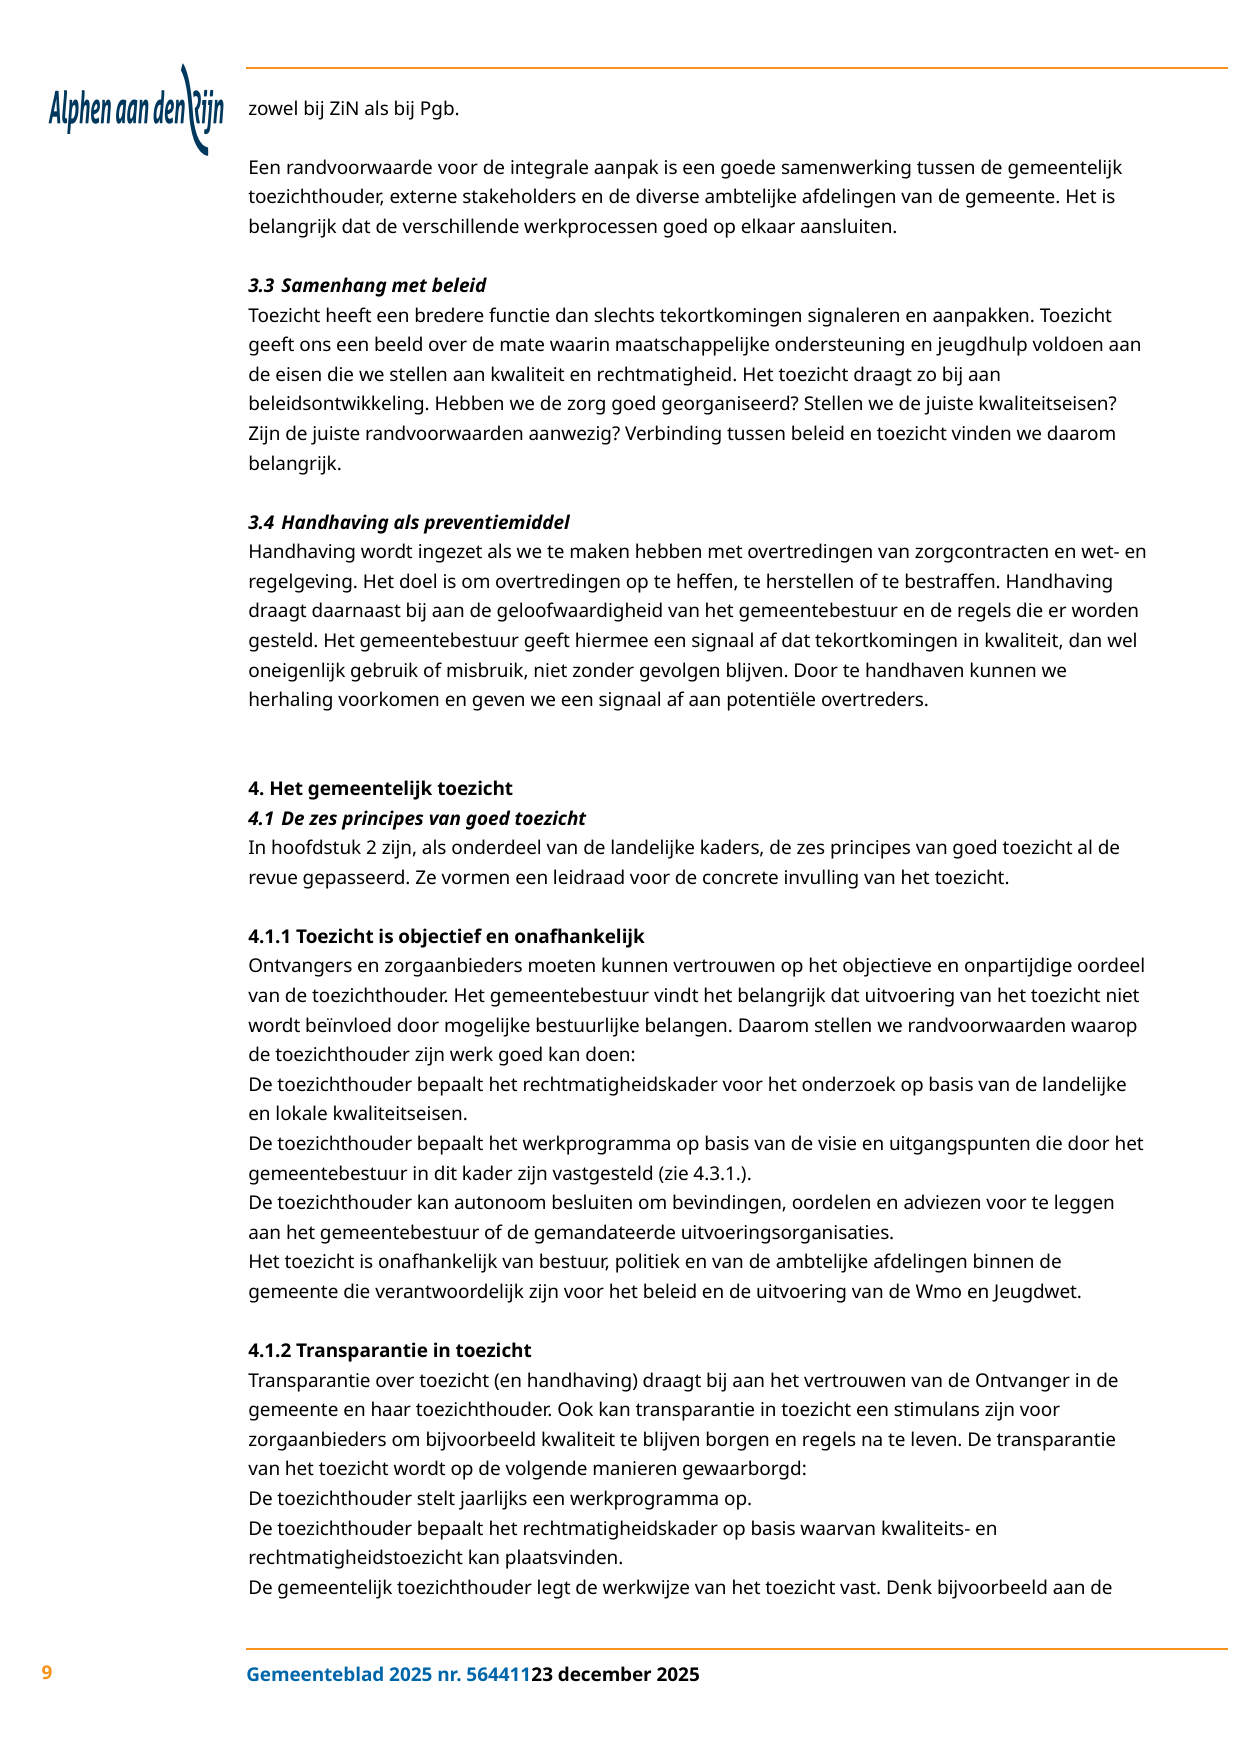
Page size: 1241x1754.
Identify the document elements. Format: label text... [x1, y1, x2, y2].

text 4.1.1 Toezicht is objectief en onafhankelijk [248, 923, 1152, 949]
text 3.3 Samenhang met beleid [248, 272, 1152, 298]
text Handhaving wordt ingezet als we te maken hebben met overtredingen van zorgcontracten en wet- en regelgeving. Het doel is om overtredingen op te heffen, te herstellen of te bestraffen. Handhaving draagt daarnaast bij aan de geloofwaardigheid van het gemeentebestuur en de regels die er worden gesteld. Het gemeentebestuur geeft hiermee een signaal af dat tekortkomingen in kwaliteit, dan wel oneigenlijk gebruik of misbruik, niet zonder gevolgen blijven. Door te handhaven kunnen we herhaling voorkomen en geven we een signaal af aan potentiële overtreders. [248, 538, 1152, 712]
text 4.1 De zes principes van goed toezicht [248, 805, 1152, 831]
text De toezichthouder kan autonoom besluiten om bevindingen, oordelen en adviezen voor te leggen aan het gemeentebestuur of de gemandateerde uitvoeringsorganisaties. [248, 1189, 1152, 1245]
text De toezichthouder stelt jaarlijks een werkprogramma op. [248, 1485, 1152, 1511]
picture [41, 47, 231, 172]
text 4.1.2 Transparantie in toezicht [248, 1337, 1152, 1363]
text Het toezicht is onafhankelijk van bestuur, politiek en van de ambtelijke afdelingen binnen de gemeente die verantwoordelijk zijn voor het beleid en de uitvoering van de Wmo en Jeugdwet. [248, 1248, 1152, 1304]
text zowel bij ZiN als bij Pgb. [248, 95, 1152, 121]
text Ontvangers en zorgaanbieders moeten kunnen vertrouwen op het objectieve en onpartijdige oordeel van de toezichthouder. Het gemeentebestuur vindt het belangrijk dat uitvoering van het toezicht niet wordt beïnvloed door mogelijke bestuurlijke belangen. Daarom stellen we randvoorwaarden waarop de toezichthouder zijn werk goed kan doen: [248, 953, 1152, 1067]
text De toezichthouder bepaalt het rechtmatigheidskader op basis waarvan kwaliteits- en rechtmatigheidstoezicht kan plaatsvinden. [248, 1515, 1152, 1570]
text De toezichthouder bepaalt het werkprogramma op basis van de visie en uitgangspunten die door het gemeentebestuur in dit kader zijn vastgesteld (zie 4.3.1.). [248, 1130, 1152, 1186]
text 4. Het gemeentelijk toezicht [248, 775, 1152, 801]
text Toezicht heeft een bredere functie dan slechts tekortkomingen signaleren en aanpakken. Toezicht geeft ons een beeld over de mate waarin maatschappelijke ondersteuning en jeugdhulp voldoen aan de eisen die we stellen aan kwaliteit en rechtmatigheid. Het toezicht draagt zo bij aan beleidsontwikkeling. Hebben we de zorg goed georganiseerd? Stellen we de juiste kwaliteitseisen? Zijn de juiste randvoorwaarden aanwezig? Verbinding tussen beleid en toezicht vinden we daarom belangrijk. [248, 302, 1152, 476]
text Een randvoorwaarde voor de integrale aanpak is een goede samenwerking tussen de gemeentelijk toezichthouder, externe stakeholders en de diverse ambtelijke afdelingen van de gemeente. Het is belangrijk dat de verschillende werkprocessen goed op elkaar aansluiten. [248, 154, 1152, 239]
text 3.4 Handhaving als preventiemiddel [248, 509, 1152, 535]
text Transparantie over toezicht (en handhaving) draagt bij aan het vertrouwen van de Ontvanger in de gemeente en haar toezichthouder. Ook kan transparantie in toezicht een stimulans zijn voor zorgaanbieders om bijvoorbeeld kwaliteit te blijven borgen en regels na te leven. De transparantie van het toezicht wordt op de volgende manieren gewaarborgd: [248, 1367, 1152, 1481]
text De gemeentelijk toezichthouder legt de werkwijze van het toezicht vast. Denk bijvoorbeeld aan de [248, 1574, 1152, 1600]
text De toezichthouder bepaalt het rechtmatigheidskader voor het onderzoek op basis van de landelijke en lokale kwaliteitseisen. [248, 1071, 1152, 1126]
text In hoofdstuk 2 zijn, als onderdeel van de landelijke kaders, de zes principes van goed toezicht al de revue gepasseerd. Ze vormen een leidraad voor de concrete invulling van het toezicht. [248, 834, 1152, 890]
